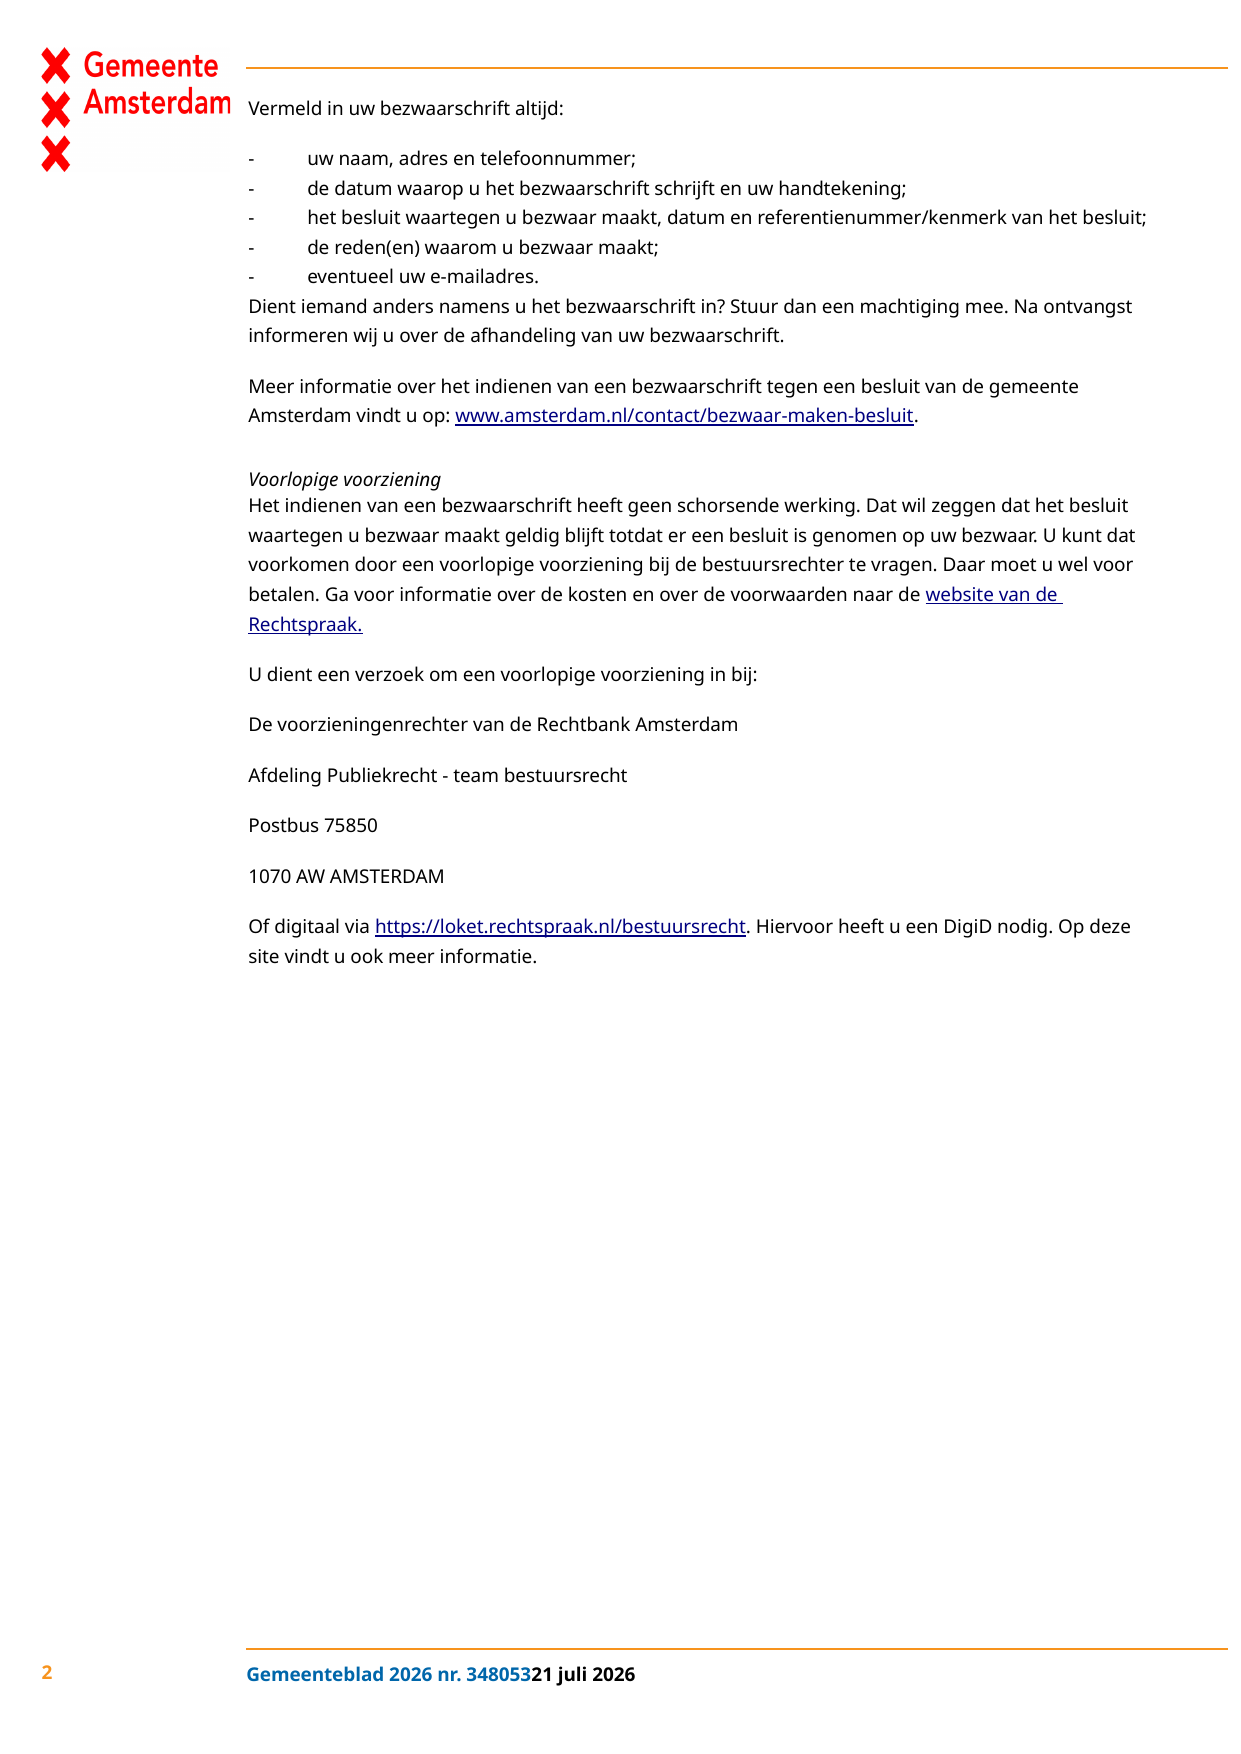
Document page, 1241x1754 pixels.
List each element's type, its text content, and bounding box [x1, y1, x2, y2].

text 1070 AW AMSTERDAM [248, 863, 1152, 888]
text Afdeling Publiekrecht - team bestuursrecht [248, 762, 1152, 788]
list de datum waarop u het bezwaarschrift schrijft en uw handtekening; [248, 175, 1152, 201]
text Het indienen van een bezwaarschrift heeft geen schorsende werking. Dat wil zeggen dat het besluit waartegen u bezwaar maakt geldig blijft totdat er een besluit is genomen op uw bezwaar. U kunt dat voorkomen door een voorlopige voorziening bij de bestuursrechter te vragen. Daar moet u wel voor betalen. Ga voor informatie over de kosten en over de voorwaarden naar de website van de Rechtspraak. [248, 492, 1152, 636]
text Postbus 75850 [248, 812, 1152, 838]
text Of digitaal via https://loket.rechtspraak.nl/bestuursrecht. Hiervoor heeft u een DigiD nodig. Op deze site vindt u ook meer informatie. [248, 913, 1152, 968]
picture [41, 47, 231, 172]
text U dient een verzoek om een voorlopige voorziening in bij: [248, 661, 1152, 687]
list uw naam, adres en telefoonnummer; [248, 145, 1152, 171]
text Voorlopige voorziening [248, 467, 1152, 492]
list het besluit waartegen u bezwaar maakt, datum en referentienummer/kenmerk van het besluit; [248, 204, 1152, 230]
text De voorzieningenrechter van de Rechtbank Amsterdam [248, 712, 1152, 737]
text Meer informatie over het indienen van een bezwaarschrift tegen een besluit van de gemeente Amsterdam vindt u op: www.amsterdam.nl/contact/bezwaar-maken-besluit. [248, 373, 1152, 428]
list de reden(en) waarom u bezwaar maakt; [248, 234, 1152, 260]
text Vermeld in uw bezwaarschrift altijd: [248, 95, 1152, 121]
text Dient iemand anders namens u het bezwaarschrift in? Stuur dan een machtiging mee. Na ontvangst informeren wij u over de afhandeling van uw bezwaarschrift. [248, 293, 1152, 348]
list eventueel uw e-mailadres. [248, 263, 1152, 289]
